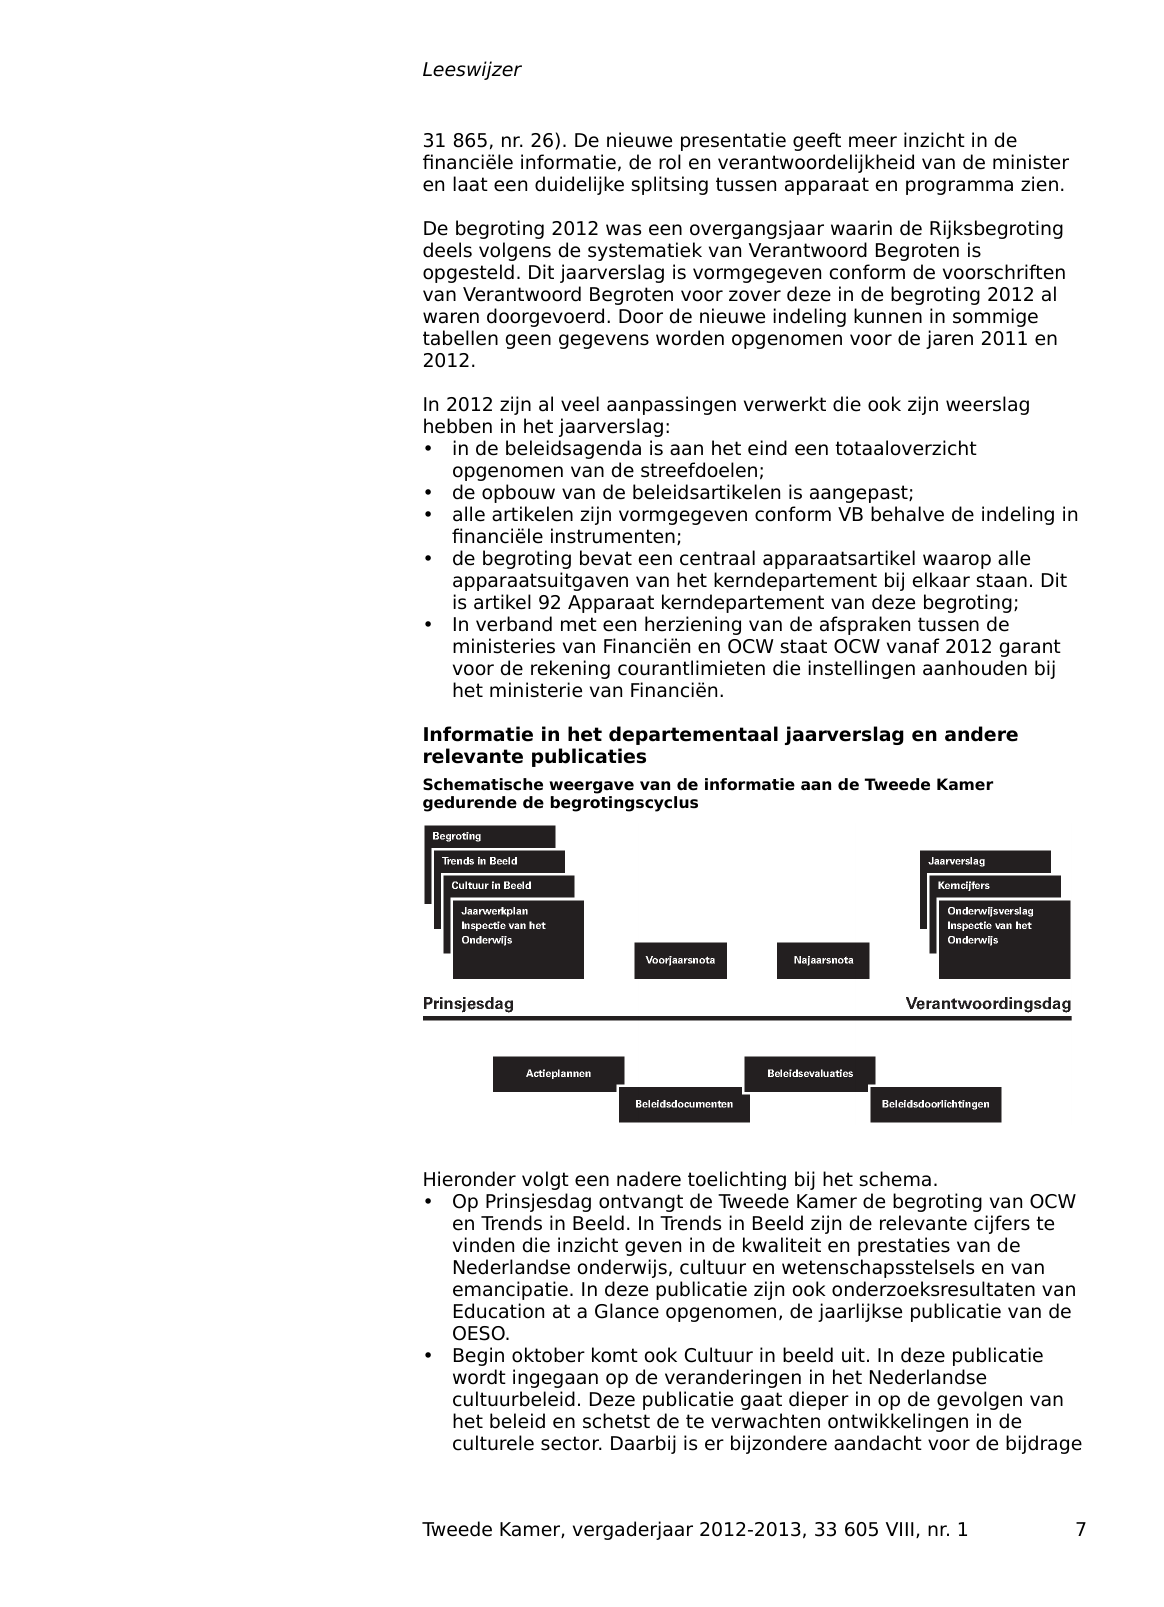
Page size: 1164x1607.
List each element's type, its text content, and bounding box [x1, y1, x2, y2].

text 31 865, nr. 26). De nieuwe presentatie geeft meer inzicht in de financiële informatie, de rol en verantwoordelijkheid van de minister en laat een duidelijke splitsing tussen apparaat en programma zien. [422, 130, 1087, 196]
text De begroting 2012 was een overgangsjaar waarin de Rijksbegroting deels volgens de systematiek van Verantwoord Begroten is opgesteld. Dit jaarverslag is vormgegeven conform de voorschriften van Verantwoord Begroten voor zover deze in de begroting 2012 al waren doorgevoerd. Door de nieuwe indeling kunnen in sommige tabellen geen gegevens worden opgenomen voor de jaren 2011 en 2012. [422, 218, 1087, 372]
subtitle Informatie in het departementaal jaarverslag en andere relevante publicaties [422, 724, 1087, 768]
text • de opbouw van de beleidsartikelen is aangepast; [422, 482, 1087, 504]
text • de begroting bevat een centraal apparaatsartikel waarop alle apparaatsuitgaven van het kerndepartement bij elkaar staan. Dit is artikel 92 Apparaat kerndepartement van deze begroting; [422, 548, 1087, 614]
text • in de beleidsagenda is aan het eind een totaaloverzicht opgenomen van de streefdoelen; [422, 438, 1087, 482]
text • Op Prinsjesdag ontvangt de Tweede Kamer de begroting van OCW en Trends in Beeld. In Trends in Beeld zijn de relevante cijfers te vinden die inzicht geven in de kwaliteit en prestaties van de Nederlandse onderwijs, cultuur en wetenschapsstelsels en van emancipatie. In deze publicatie zijn ook onderzoeksresultaten van Education at a Glance opgenomen, de jaarlijkse publicatie van de OESO. [422, 1191, 1087, 1345]
text Schematische weergave van de informatie aan de Tweede Kamer gedurende de begrotingscyclus [422, 776, 1072, 812]
text In 2012 zijn al veel aanpassingen verwerkt die ook zijn weerslag hebben in het jaarverslag: [422, 394, 1087, 438]
text • alle artikelen zijn vormgegeven conform VB behalve de indeling in financiële instrumenten; [422, 504, 1087, 548]
text Hieronder volgt een nadere toelichting bij het schema. [422, 1169, 1087, 1191]
text • In verband met een herziening van de afspraken tussen de ministeries van Financiën en OCW staat OCW vanaf 2012 garant voor de rekening courantlimieten die instellingen aanhouden bij het ministerie van Financiën. [422, 614, 1087, 702]
picture [422, 823, 1072, 1125]
text • Begin oktober komt ook Cultuur in beeld uit. In deze publicatie wordt ingegaan op de veranderingen in het Nederlandse cultuurbeleid. Deze publicatie gaat dieper in op de gevolgen van het beleid en schetst de te verwachten ontwikkelingen in de culturele sector. Daarbij is er bijzondere aandacht voor de bijdrage [422, 1345, 1087, 1455]
